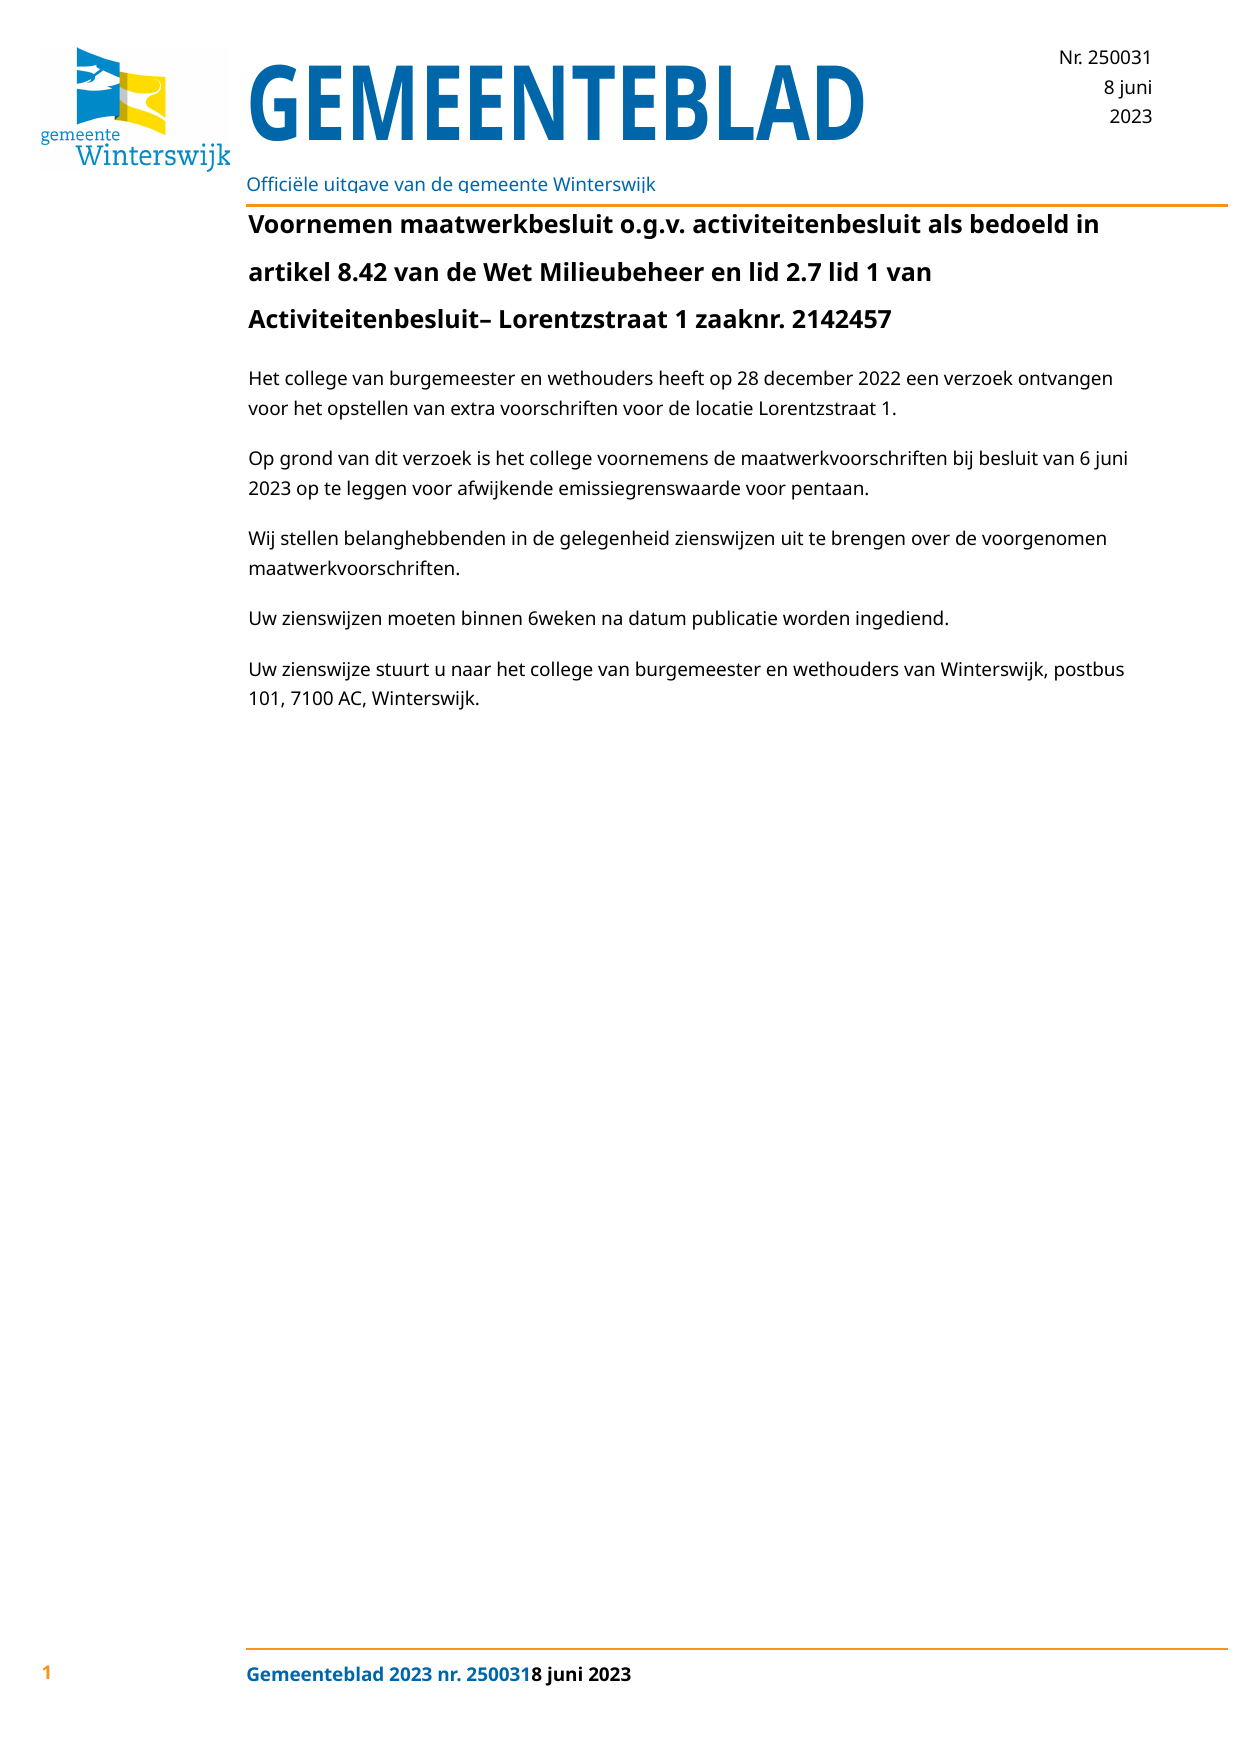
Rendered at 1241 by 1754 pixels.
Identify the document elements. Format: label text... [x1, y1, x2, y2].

picture [225, 153, 231, 162]
text Uw zienswijzen moeten binnen 6weken na datum publicatie worden ingediend. [248, 606, 1152, 631]
picture [41, 47, 231, 172]
text Het college van burgemeester en wethouders heeft op 28 december 2022 een verzoek ontvangen voor het opstellen van extra voorschriften voor de locatie Lorentzstraat 1. [248, 366, 1152, 421]
text Uw zienswijze stuurt u naar het college van burgemeester en wethouders van Winterswijk, postbus 101, 7100 AC, Winterswijk. [248, 656, 1152, 711]
text Wij stellen belanghebbenden in de gelegenheid zienswijzen uit te brengen over de voorgenomen maatwerkvoorschriften. [248, 526, 1152, 581]
text Op grond van dit verzoek is het college voornemens de maatwerkvoorschriften bij besluit van 6 juni 2023 op te leggen voor afwijkende emissiegrenswaarde voor pentaan. [248, 446, 1152, 501]
text Voornemen maatwerkbesluit o.g.v. activiteitenbesluit als bedoeld in artikel 8.42 van de Wet Milieubeheer en lid 2.7 lid 1 van Activiteitenbesluit– Lorentzstraat 1 zaaknr. 2142457 [248, 207, 1152, 336]
